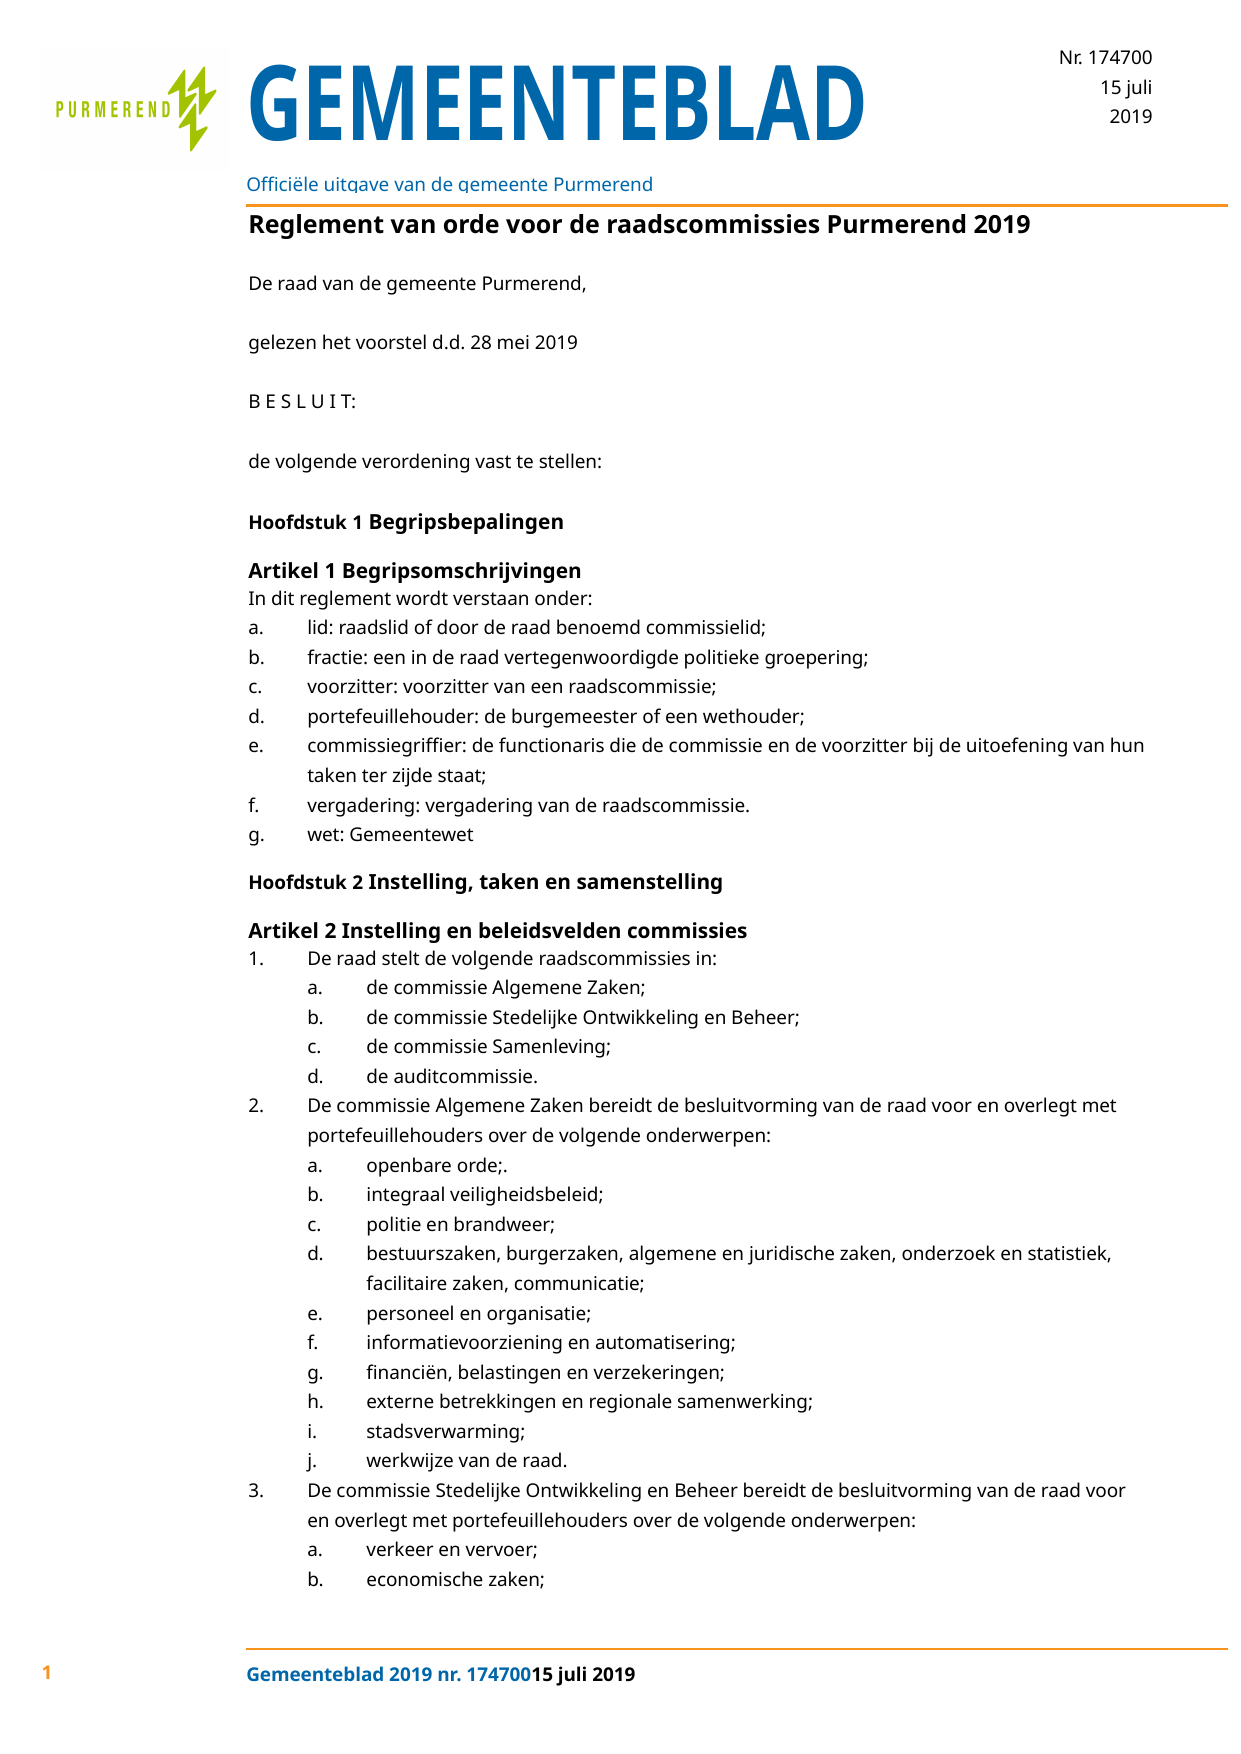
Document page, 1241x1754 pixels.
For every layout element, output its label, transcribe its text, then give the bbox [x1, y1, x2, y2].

list werkwijze van de raad. [307, 1448, 1152, 1473]
list stadsverwarming; [307, 1418, 1152, 1444]
picture [41, 47, 231, 172]
list fractie: een in de raad vertegenwoordigde politieke groepering; [248, 644, 1152, 669]
list financiën, belastingen en verzekeringen; [307, 1359, 1152, 1384]
list De commissie Algemene Zaken bereidt de besluitvorming van de raad voor en overlegt met portefeuillehouders over de volgende onderwerpen: [248, 1093, 1152, 1148]
text In dit reglement wordt verstaan onder: [248, 585, 1152, 610]
list de auditcommissie. [307, 1063, 1152, 1089]
list externe betrekkingen en regionale samenwerking; [307, 1388, 1152, 1414]
list economische zaken; [307, 1566, 1152, 1592]
text de volgende verordening vast te stellen: [248, 448, 1152, 473]
list personeel en organisatie; [307, 1300, 1152, 1325]
text Reglement van orde voor de raadscommissies Purmerend 2019 [248, 207, 1152, 241]
text Hoofdstuk 2 Instelling, taken en samenstelling [248, 867, 1152, 895]
text Artikel 1 Begripsomschrijvingen [248, 556, 1152, 585]
list openbare orde;. [307, 1152, 1152, 1177]
list lid: raadslid of door de raad benoemd commissielid; [248, 614, 1152, 640]
list wet: Gemeentewet [248, 821, 1152, 847]
list voorzitter: voorzitter van een raadscommissie; [248, 673, 1152, 699]
text B E S L U I T: [248, 389, 1152, 414]
list integraal veiligheidsbeleid; [307, 1181, 1152, 1207]
text De raad van de gemeente Purmerend, [248, 270, 1152, 296]
text Artikel 2 Instelling en beleidsvelden commissies [248, 916, 1152, 945]
list commissiegriffier: de functionaris die de commissie en de voorzitter bij de uitoefening van hun taken ter zijde staat; [248, 733, 1152, 788]
text gelezen het voorstel d.d. 28 mei 2019 [248, 329, 1152, 355]
list vergadering: vergadering van de raadscommissie. [248, 792, 1152, 817]
list bestuurszaken, burgerzaken, algemene en juridische zaken, onderzoek en statistiek, facilitaire zaken, communicatie; [307, 1241, 1152, 1296]
list De raad stelt de volgende raadscommissies in: [248, 945, 1152, 970]
list de commissie Stedelijke Ontwikkeling en Beheer; [307, 1004, 1152, 1029]
list De commissie Stedelijke Ontwikkeling en Beheer bereidt de besluitvorming van de raad voor en overlegt met portefeuillehouders over de volgende onderwerpen: [248, 1477, 1152, 1532]
list politie en brandweer; [307, 1211, 1152, 1237]
list de commissie Samenleving; [307, 1033, 1152, 1059]
list verkeer en vervoer; [307, 1536, 1152, 1562]
list informatievoorziening en automatisering; [307, 1329, 1152, 1355]
text Hoofdstuk 1 Begripsbepalingen [248, 507, 1152, 535]
list de commissie Algemene Zaken; [307, 974, 1152, 1000]
list portefeuillehouder: de burgemeester of een wethouder; [248, 703, 1152, 729]
